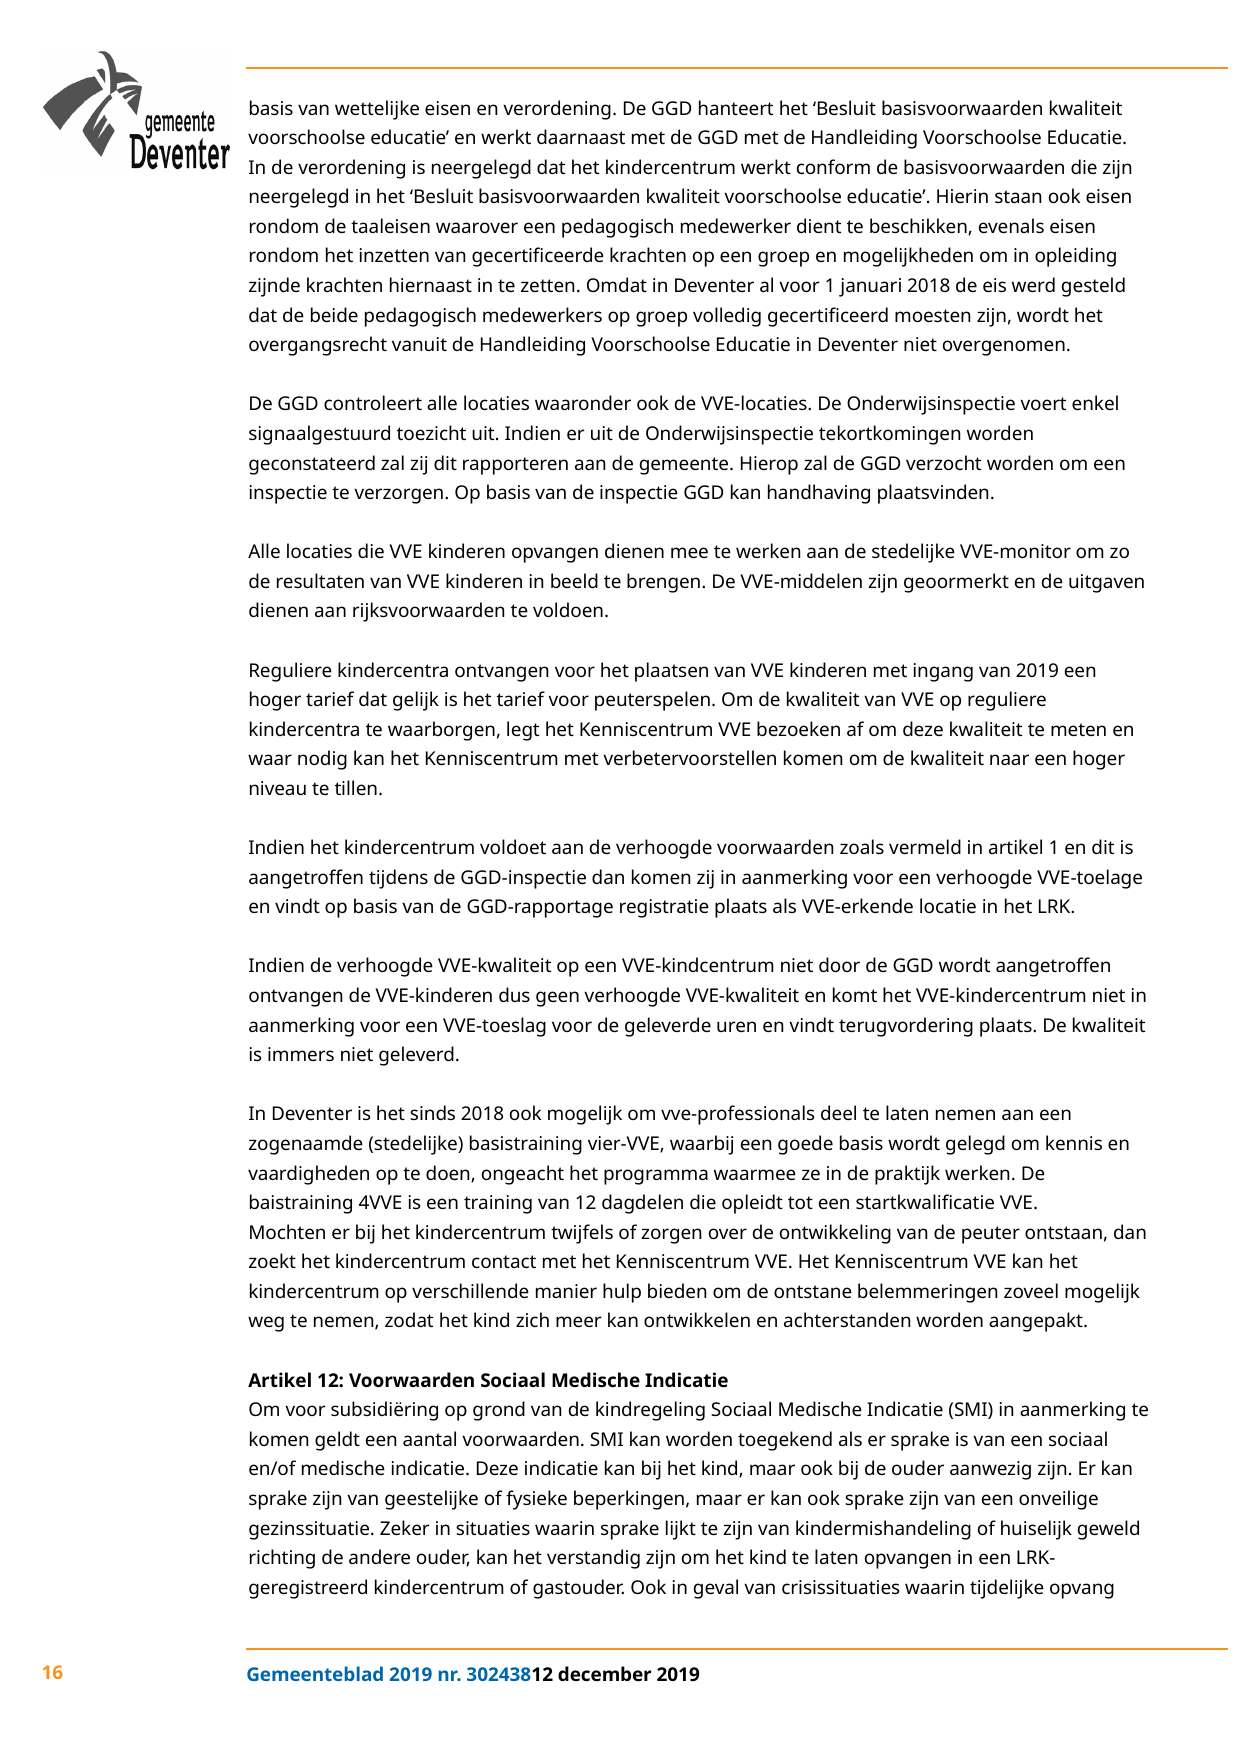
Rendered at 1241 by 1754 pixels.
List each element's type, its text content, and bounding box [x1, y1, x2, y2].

text Alle locaties die VVE kinderen opvangen dienen mee te werken aan de stedelijke VVE-monitor om zo de resultaten van VVE kinderen in beeld te brengen. De VVE-middelen zijn geoormerkt en de uitgaven dienen aan rijksvoorwaarden te voldoen. [248, 538, 1152, 623]
text In de verordening is neergelegd dat het kindercentrum werkt conform de basisvoorwaarden die zijn neergelegd in het ‘Besluit basisvoorwaarden kwaliteit voorschoolse educatie’. Hierin staan ook eisen rondom de taaleisen waarover een pedagogisch medewerker dient te beschikken, evenals eisen rondom het inzetten van gecertificeerde krachten op een groep en mogelijkheden om in opleiding zijnde krachten hiernaast in te zetten. Omdat in Deventer al voor 1 januari 2018 de eis werd gesteld dat de beide pedagogisch medewerkers op groep volledig gecertificeerd moesten zijn, wordt het overgangsrecht vanuit de Handleiding Voorschoolse Educatie in Deventer niet overgenomen. [248, 154, 1152, 357]
text In Deventer is het sinds 2018 ook mogelijk om vve-professionals deel te laten nemen aan een zogenaamde (stedelijke) basistraining vier-VVE, waarbij een goede basis wordt gelegd om kennis en vaardigheden op te doen, ongeacht het programma waarmee ze in de praktijk werken. De baistraining 4VVE is een training van 12 dagdelen die opleidt tot een startkwalificatie VVE. [248, 1101, 1152, 1215]
text De GGD controleert alle locaties waaronder ook de VVE-locaties. De Onderwijsinspectie voert enkel signaalgestuurd toezicht uit. Indien er uit de Onderwijsinspectie tekortkomingen worden geconstateerd zal zij dit rapporteren aan de gemeente. Hierop zal de GGD verzocht worden om een inspectie te verzorgen. Op basis van de inspectie GGD kan handhaving plaatsvinden. [248, 391, 1152, 505]
text Artikel 12: Voorwaarden Sociaal Medische Indicatie [248, 1367, 1152, 1393]
picture [41, 47, 231, 172]
text Mochten er bij het kindercentrum twijfels of zorgen over de ontwikkeling van de peuter ontstaan, dan zoekt het kindercentrum contact met het Kenniscentrum VVE. Het Kenniscentrum VVE kan het kindercentrum op verschillende manier hulp bieden om de ontstane belemmeringen zoveel mogelijk weg te nemen, zodat het kind zich meer kan ontwikkelen en achterstanden worden aangepakt. [248, 1219, 1152, 1333]
text Reguliere kindercentra ontvangen voor het plaatsen van VVE kinderen met ingang van 2019 een hoger tarief dat gelijk is het tarief voor peuterspelen. Om de kwaliteit van VVE op reguliere kindercentra te waarborgen, legt het Kenniscentrum VVE bezoeken af om deze kwaliteit te meten en waar nodig kan het Kenniscentrum met verbetervoorstellen komen om de kwaliteit naar een hoger niveau te tillen. [248, 657, 1152, 801]
text basis van wettelijke eisen en verordening. De GGD hanteert het ‘Besluit basisvoorwaarden kwaliteit voorschoolse educatie’ en werkt daarnaast met de GGD met de Handleiding Voorschoolse Educatie. [248, 95, 1152, 150]
text Indien de verhoogde VVE-kwaliteit op een VVE-kindcentrum niet door de GGD wordt aangetroffen ontvangen de VVE-kinderen dus geen verhoogde VVE-kwaliteit en komt het VVE-kindercentrum niet in aanmerking voor een VVE-toeslag voor de geleverde uren en vindt terugvordering plaats. De kwaliteit is immers niet geleverd. [248, 953, 1152, 1067]
text Indien het kindercentrum voldoet aan de verhoogde voorwaarden zoals vermeld in artikel 1 en dit is aangetroffen tijdens de GGD-inspectie dan komen zij in aanmerking voor een verhoogde VVE-toelage en vindt op basis van de GGD-rapportage registratie plaats als VVE-erkende locatie in het LRK. [248, 834, 1152, 919]
text Om voor subsidiëring op grond van de kindregeling Sociaal Medische Indicatie (SMI) in aanmerking te komen geldt een aantal voorwaarden. SMI kan worden toegekend als er sprake is van een sociaal en/of medische indicatie. Deze indicatie kan bij het kind, maar ook bij de ouder aanwezig zijn. Er kan sprake zijn van geestelijke of fysieke beperkingen, maar er kan ook sprake zijn van een onveilige gezinssituatie. Zeker in situaties waarin sprake lijkt te zijn van kindermishandeling of huiselijk geweld richting de andere ouder, kan het verstandig zijn om het kind te laten opvangen in een LRK-geregistreerd kindercentrum of gastouder. Ook in geval van crisissituaties waarin tijdelijke opvang [248, 1396, 1152, 1600]
